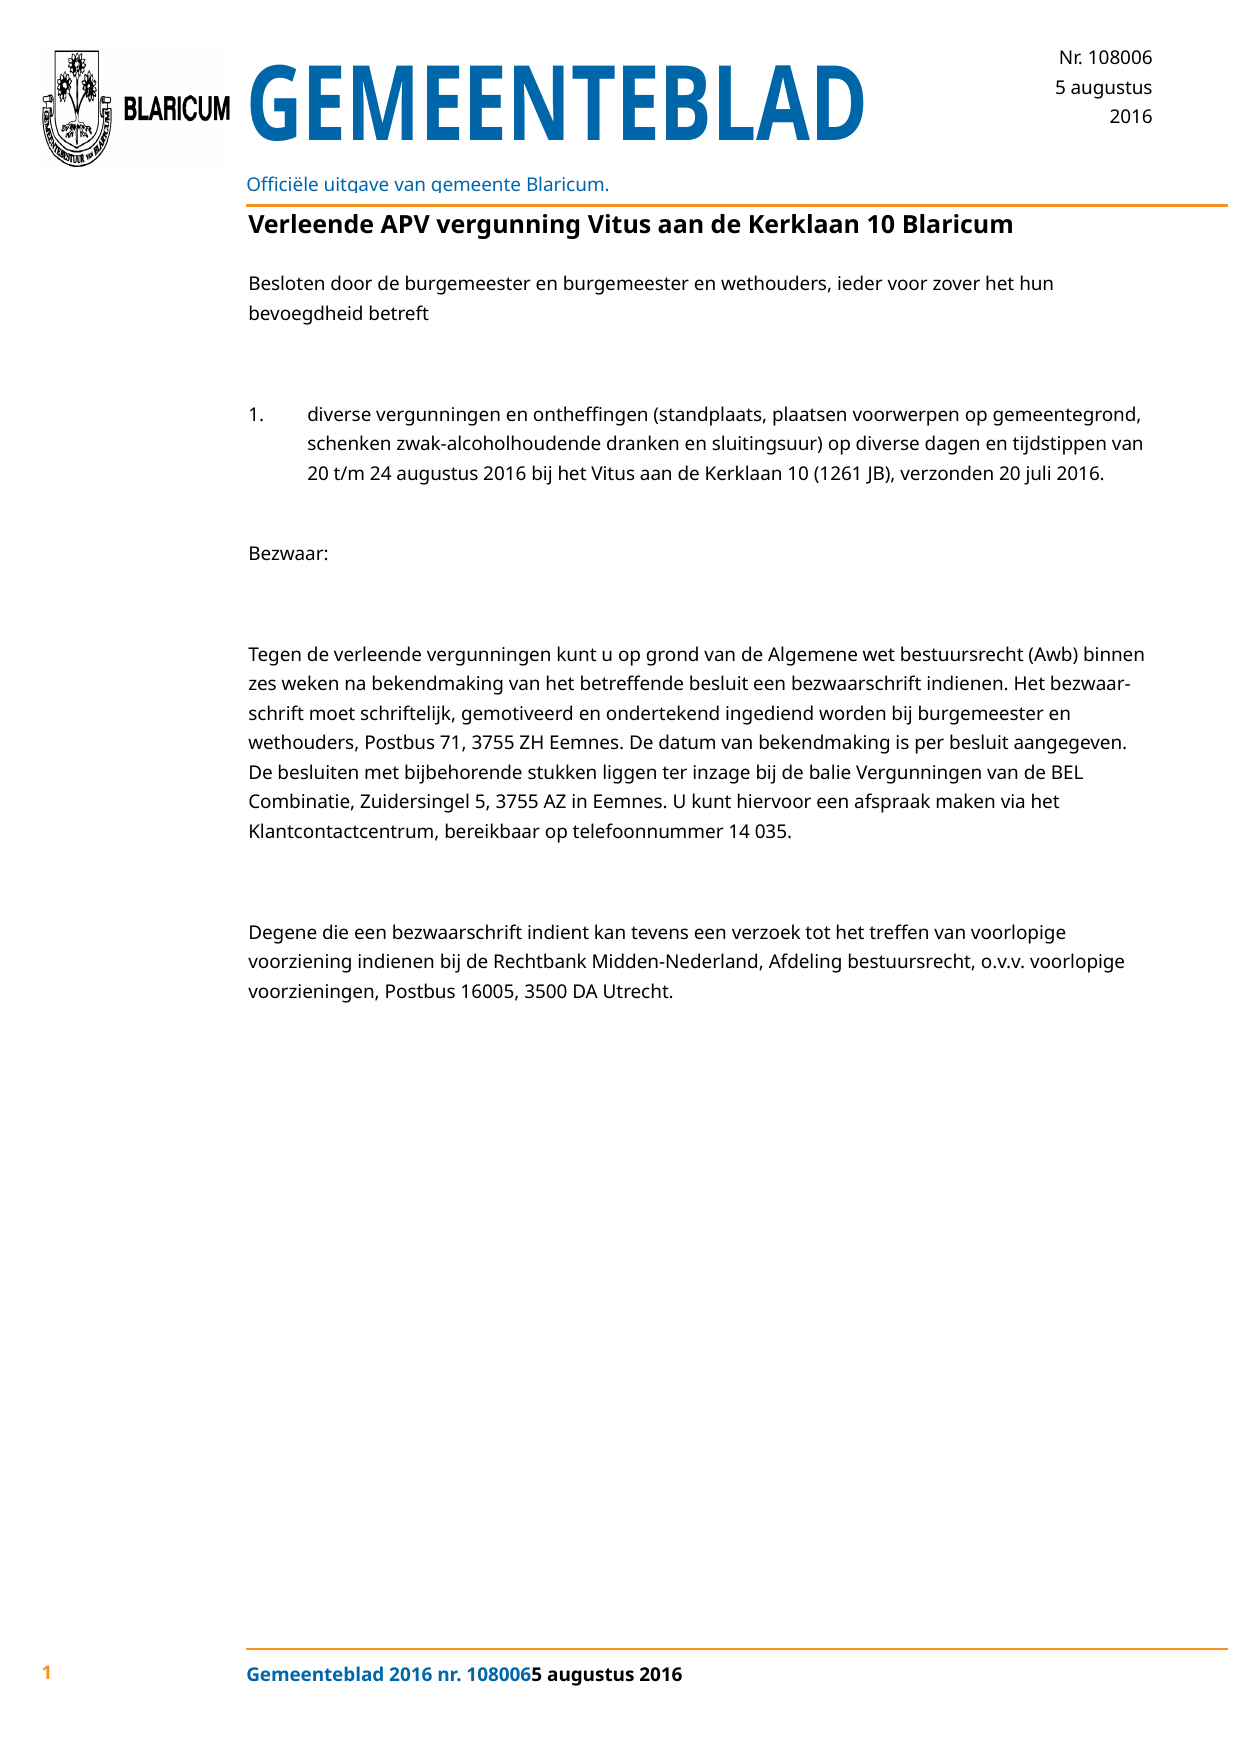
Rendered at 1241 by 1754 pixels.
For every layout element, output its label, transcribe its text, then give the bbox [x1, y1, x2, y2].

text Tegen de verleende vergunningen kunt u op grond van de Algemene wet bestuursrecht (Awb) binnen zes weken na bekendmaking van het betreffende besluit een bezwaarschrift indienen. Het bezwaar-schrift moet schriftelijk, gemotiveerd en ondertekend ingediend worden bij burgemeester en wethouders, Postbus 71, 3755 ZH Eemnes. De datum van bekendmaking is per besluit aangegeven. De besluiten met bijbehorende stukken liggen ter inzage bij de balie Vergunningen van de BEL Combinatie, Zuidersingel 5, 3755 AZ in Eemnes. U kunt hiervoor een afspraak maken via het Klantcontactcentrum, bereikbaar op telefoonnummer 14 035. [248, 641, 1152, 844]
text Degene die een bezwaarschrift indient kan tevens een verzoek tot het treffen van voorlopige voorziening indienen bij de Rechtbank Midden-Nederland, Afdeling bestuursrecht, o.v.v. voorlopige voorzieningen, Postbus 16005, 3500 DA Utrecht. [248, 919, 1152, 1004]
text Bezwaar: [248, 540, 1152, 566]
text Besloten door de burgemeester en burgemeester en wethouders, ieder voor zover het hun bevoegdheid betreft [248, 270, 1152, 326]
text Verleende APV vergunning Vitus aan de Kerklaan 10 Blaricum [248, 207, 1152, 241]
list diverse vergunningen en ontheffingen (standplaats, plaatsen voorwerpen op gemeentegrond, schenken zwak-alcoholhoudende dranken en sluitingsuur) op diverse dagen en tijdstippen van 20 t/m 24 augustus 2016 bij het Vitus aan de Kerklaan 10 (1261 JB), verzonden 20 juli 2016. [248, 401, 1152, 486]
picture [41, 47, 231, 172]
